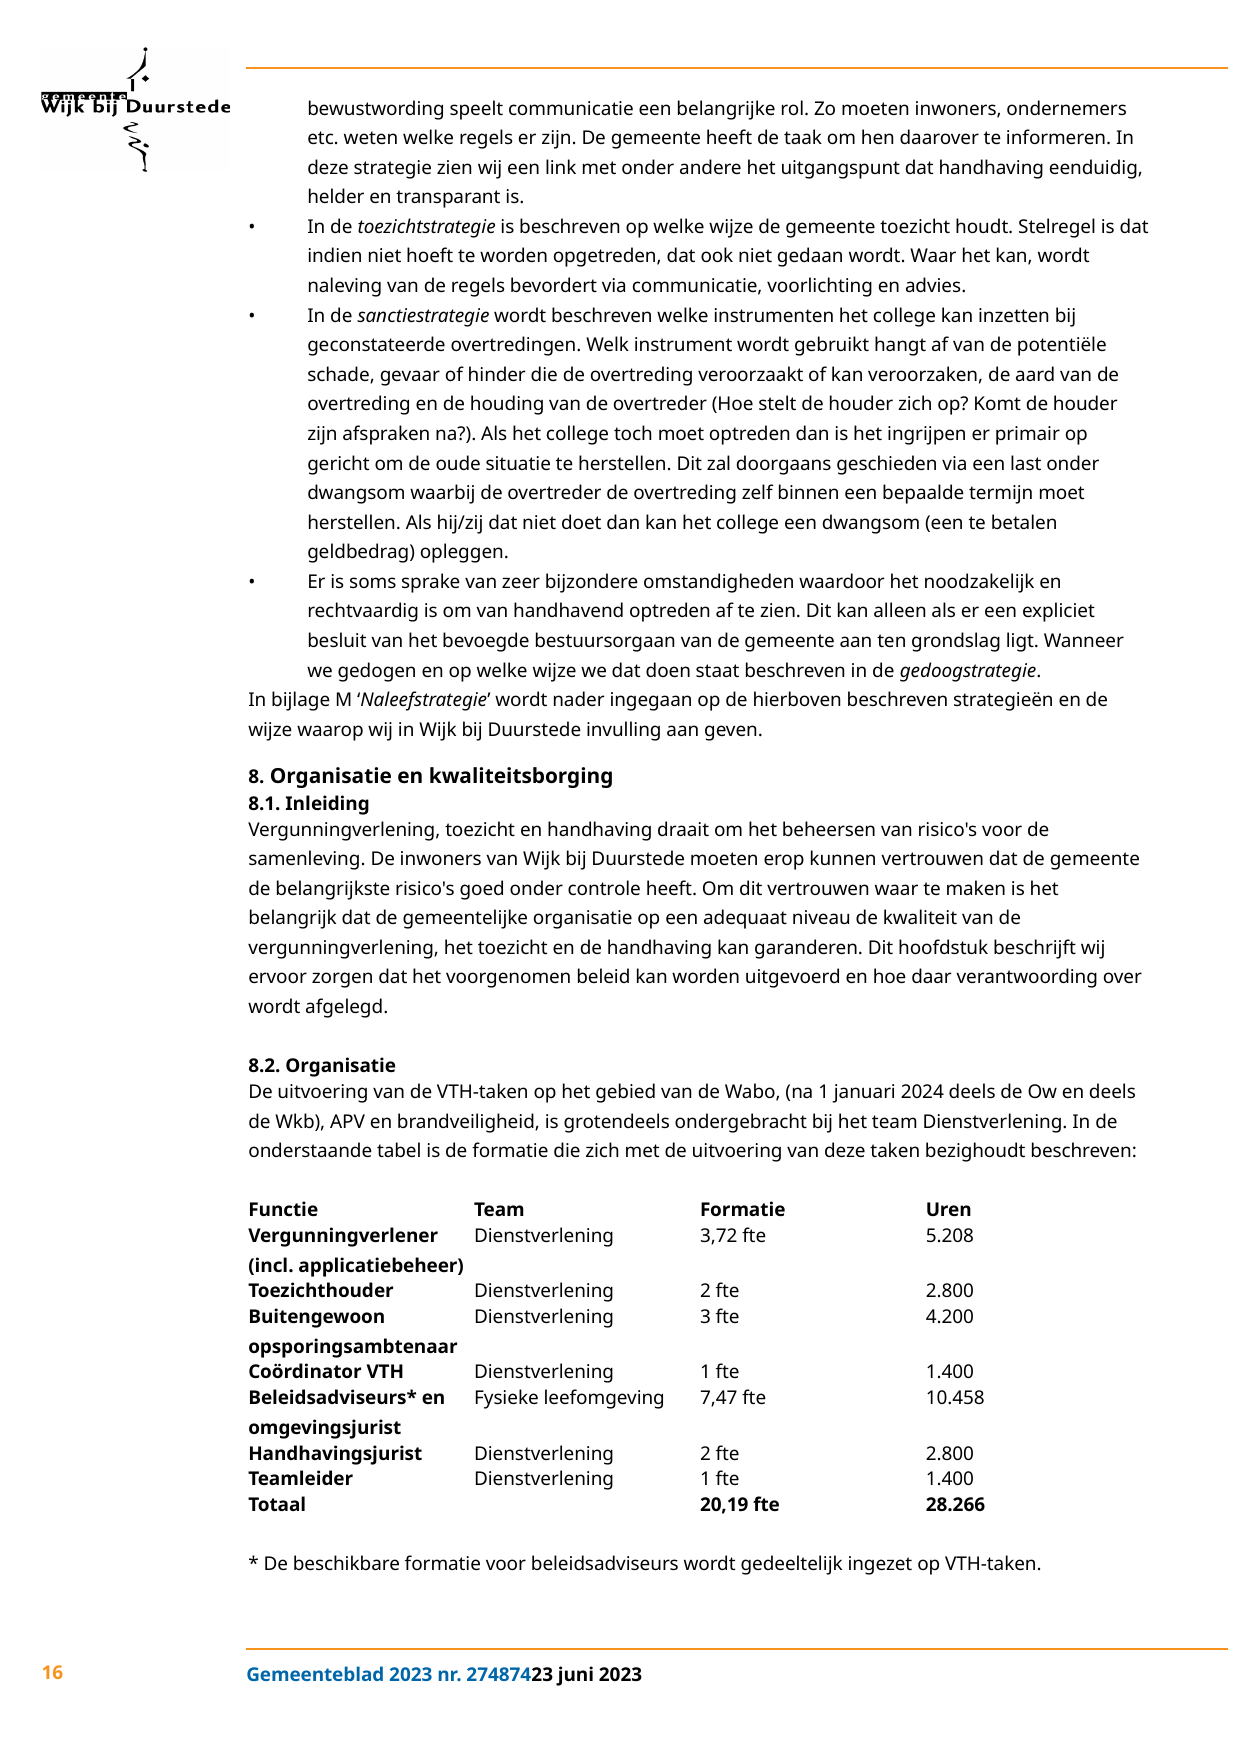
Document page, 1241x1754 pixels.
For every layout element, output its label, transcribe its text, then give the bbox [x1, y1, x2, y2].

table_cell 2.800 [926, 1278, 1152, 1303]
table_cell Totaal [248, 1491, 474, 1517]
table_cell 7,47 fte [700, 1385, 926, 1440]
table_cell Vergunningverlener (incl. applicatiebeheer) [248, 1223, 474, 1278]
table_cell Beleidsadviseurs* en omgevingsjurist [248, 1385, 474, 1440]
text 8. Organisatie en kwaliteitsborging [248, 762, 1152, 790]
table_cell Dienstverlening [474, 1304, 700, 1359]
text 8.1. Inleiding [248, 790, 1152, 816]
table_cell 2 fte [700, 1440, 926, 1466]
list bewustwording speelt communicatie een belangrijke rol. Zo moeten inwoners, ondernemers etc. weten welke regels er zijn. De gemeente heeft de taak om hen daarover te informeren. In deze strategie zien wij een link met onder andere het uitgangspunt dat handhaving eenduidig, helder en transparant is. [248, 95, 1152, 209]
table_cell 1.400 [926, 1466, 1152, 1491]
table_cell 1.400 [926, 1359, 1152, 1384]
table_header Team [474, 1197, 700, 1222]
table_cell Dienstverlening [474, 1359, 700, 1384]
table_cell Coördinator VTH [248, 1359, 474, 1384]
table_cell Toezichthouder [248, 1278, 474, 1303]
list In de toezichtstrategie is beschreven op welke wijze de gemeente toezicht houdt. Stelregel is dat indien niet hoeft te worden opgetreden, dat ook niet gedaan wordt. Waar het kan, wordt naleving van de regels bevordert via communicatie, voorlichting en advies. [248, 213, 1152, 298]
table_cell [474, 1491, 700, 1517]
table_cell Buitengewoon opsporingsambtenaar [248, 1304, 474, 1359]
picture [41, 47, 231, 172]
table_cell 3 fte [700, 1304, 926, 1359]
table_header Functie [248, 1197, 474, 1222]
text 8.2. Organisatie [248, 1052, 1152, 1078]
table_cell 4.200 [926, 1304, 1152, 1359]
text * De beschikbare formatie voor beleidsadviseurs wordt gedeeltelijk ingezet op VTH-taken. [248, 1550, 1152, 1576]
table_cell Dienstverlening [474, 1440, 700, 1466]
text Vergunningverlening, toezicht en handhaving draait om het beheersen van risico's voor de samenleving. De inwoners van Wijk bij Duurstede moeten erop kunnen vertrouwen dat de gemeente de belangrijkste risico's goed onder controle heeft. Om dit vertrouwen waar te maken is het belangrijk dat de gemeentelijke organisatie op een adequaat niveau de kwaliteit van de vergunningverlening, het toezicht en de handhaving kan garanderen. Dit hoofdstuk beschrijft wij ervoor zorgen dat het voorgenomen beleid kan worden uitgevoerd en hoe daar verantwoording over wordt afgelegd. [248, 816, 1152, 1019]
text De uitvoering van de VTH-taken op het gebied van de Wabo, (na 1 januari 2024 deels de Ow en deels de Wkb), APV en brandveiligheid, is grotendeels ondergebracht bij het team Dienstverlening. In de onderstaande tabel is de formatie die zich met de uitvoering van deze taken bezighoudt beschreven: [248, 1078, 1152, 1163]
table_cell 5.208 [926, 1223, 1152, 1278]
table_cell 20,19 fte [700, 1491, 926, 1517]
table_cell Fysieke leefomgeving [474, 1385, 700, 1440]
table_cell Dienstverlening [474, 1278, 700, 1303]
table_cell 1 fte [700, 1466, 926, 1491]
table_cell Dienstverlening [474, 1466, 700, 1491]
list Er is soms sprake van zeer bijzondere omstandigheden waardoor het noodzakelijk en rechtvaardig is om van handhavend optreden af te zien. Dit kan alleen als er een expliciet besluit van het bevoegde bestuursorgaan van de gemeente aan ten grondslag ligt. Wanneer we gedogen en op welke wijze we dat doen staat beschreven in de gedoogstrategie. [248, 568, 1152, 683]
table_cell Teamleider [248, 1466, 474, 1491]
table_header Uren [926, 1197, 1152, 1222]
table_cell 1 fte [700, 1359, 926, 1384]
table_cell 28.266 [926, 1491, 1152, 1517]
list In de sanctiestrategie wordt beschreven welke instrumenten het college kan inzetten bij geconstateerde overtredingen. Welk instrument wordt gebruikt hangt af van de potentiële schade, gevaar of hinder die de overtreding veroorzaakt of kan veroorzaken, de aard van de overtreding en de houding van de overtreder (Hoe stelt de houder zich op? Komt de houder zijn afspraken na?). Als het college toch moet optreden dan is het ingrijpen er primair op gericht om de oude situatie te herstellen. Dit zal doorgaans geschieden via een last onder dwangsom waarbij de overtreder de overtreding zelf binnen een bepaalde termijn moet herstellen. Als hij/zij dat niet doet dan kan het college een dwangsom (een te betalen geldbedrag) opleggen. [248, 302, 1152, 564]
table_cell Dienstverlening [474, 1223, 700, 1278]
table_header Formatie [700, 1197, 926, 1222]
table_cell 2 fte [700, 1278, 926, 1303]
text In bijlage M ‘Naleefstrategie’ wordt nader ingegaan op de hierboven beschreven strategieën en de wijze waarop wij in Wijk bij Duurstede invulling aan geven. [248, 686, 1152, 742]
table_cell Handhavingsjurist [248, 1440, 474, 1466]
table_cell 10.458 [926, 1385, 1152, 1440]
table_cell 2.800 [926, 1440, 1152, 1466]
table_cell 3,72 fte [700, 1223, 926, 1278]
